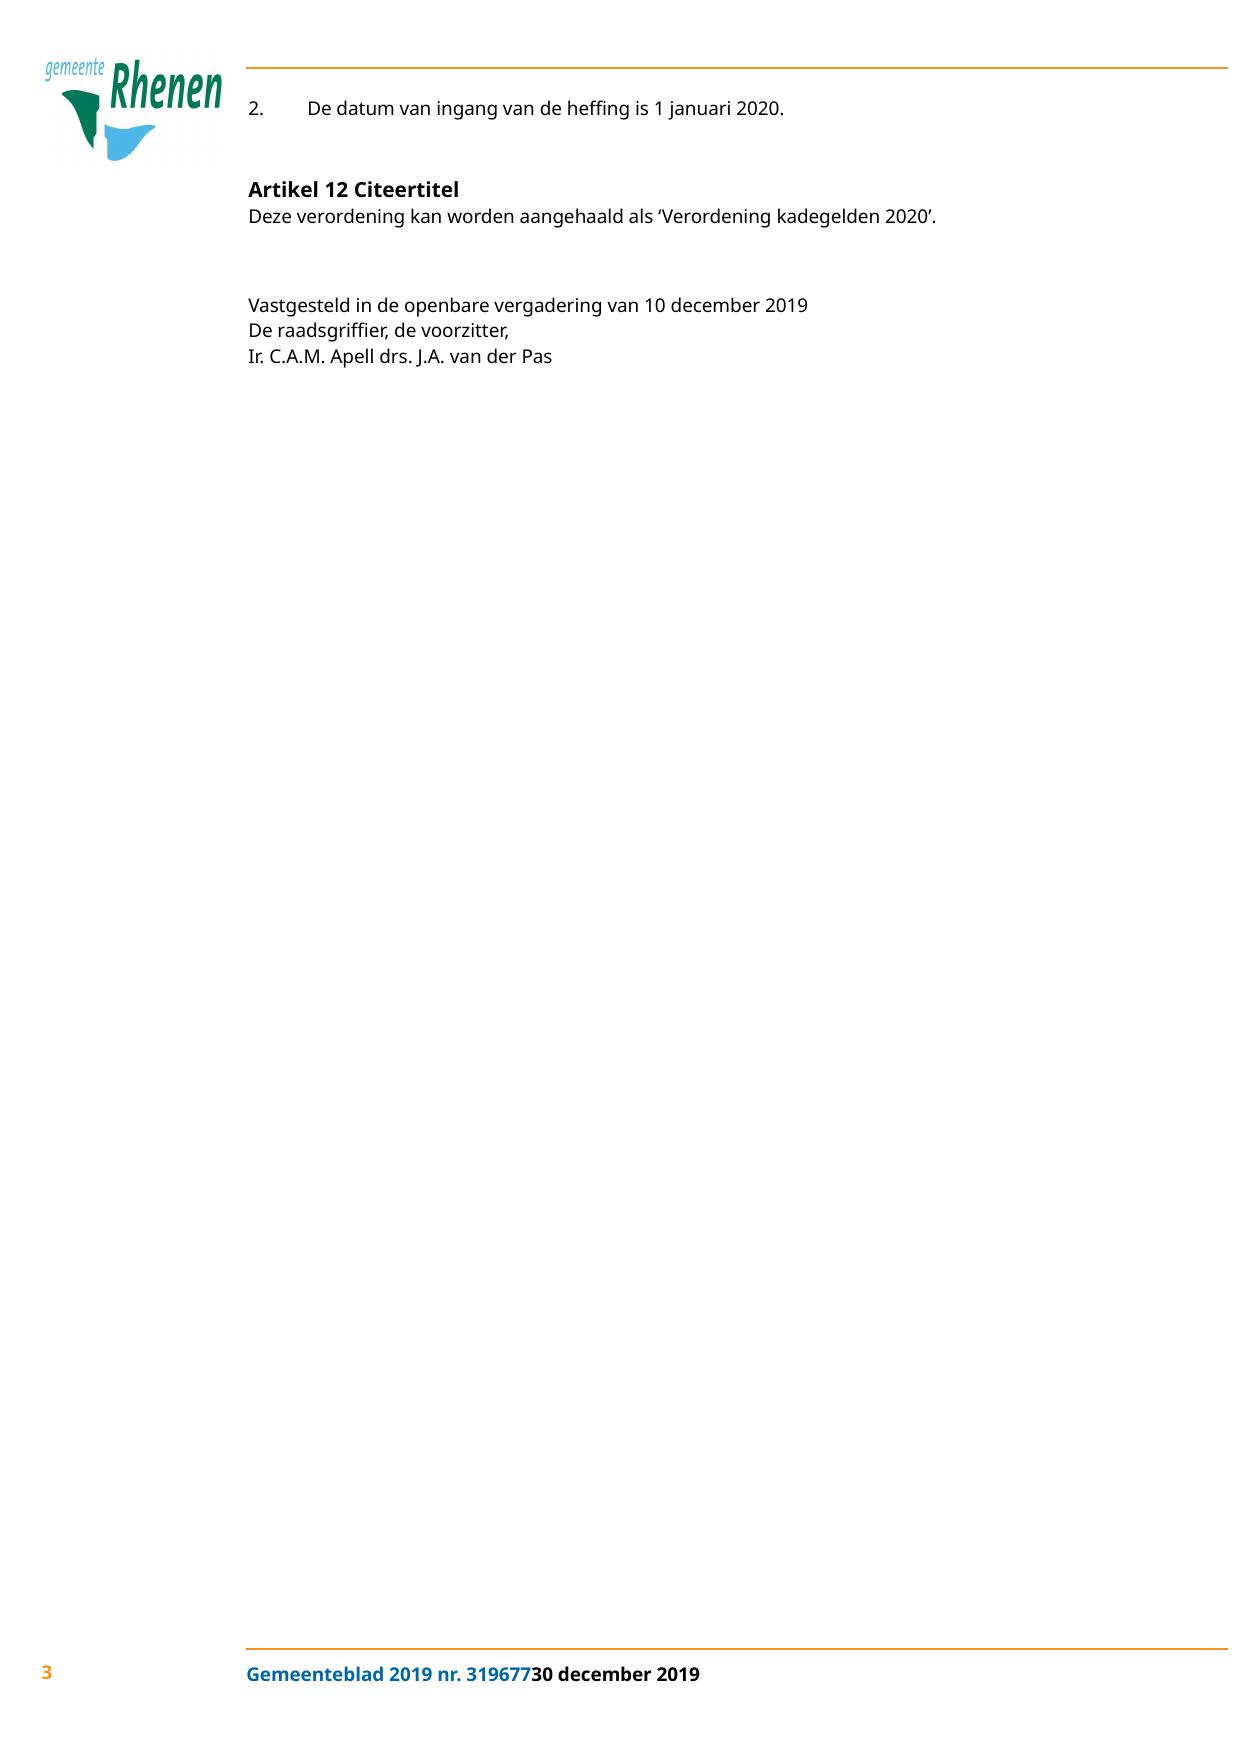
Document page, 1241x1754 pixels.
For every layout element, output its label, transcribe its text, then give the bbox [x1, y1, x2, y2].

picture [41, 47, 231, 172]
text De raadsgriffier, de voorzitter, [248, 318, 1152, 343]
text Artikel 12 Citeertitel [248, 175, 1152, 203]
text Ir. C.A.M. Apell drs. J.A. van der Pas [248, 343, 1152, 369]
list De datum van ingang van de heffing is 1 januari 2020. [248, 95, 1152, 121]
text Deze verordening kan worden aangehaald als ‘Verordening kadegelden 2020’. [248, 203, 1152, 229]
text Vastgesteld in de openbare vergadering van 10 december 2019 [248, 292, 1152, 318]
